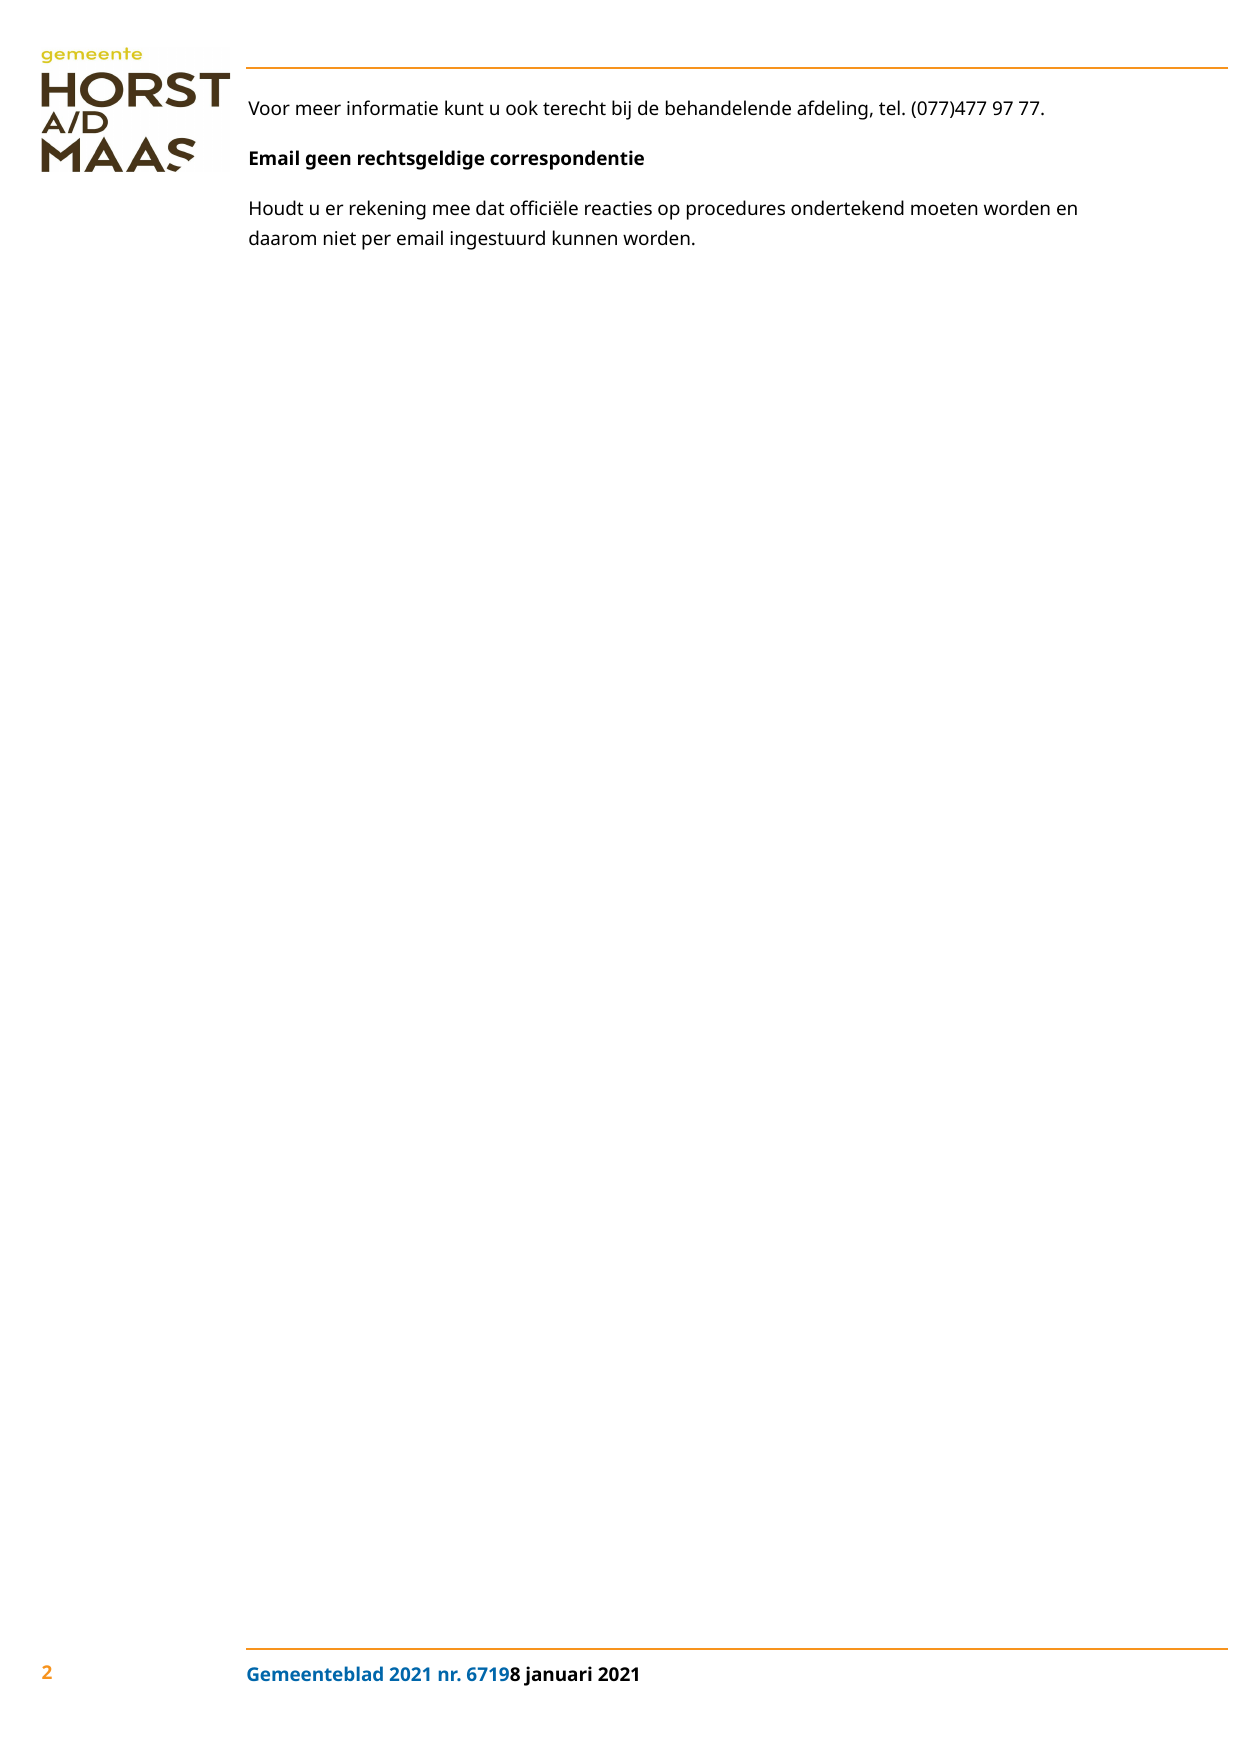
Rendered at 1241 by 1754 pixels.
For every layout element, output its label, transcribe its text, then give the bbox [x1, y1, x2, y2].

text Houdt u er rekening mee dat officiële reacties op procedures ondertekend moeten worden en daarom niet per email ingestuurd kunnen worden. [248, 196, 1152, 251]
text Email geen rechtsgeldige correspondentie [248, 145, 1152, 171]
text Voor meer informatie kunt u ook terecht bij de behandelende afdeling, tel. (077)477 97 77. [248, 95, 1152, 121]
picture [41, 47, 231, 172]
